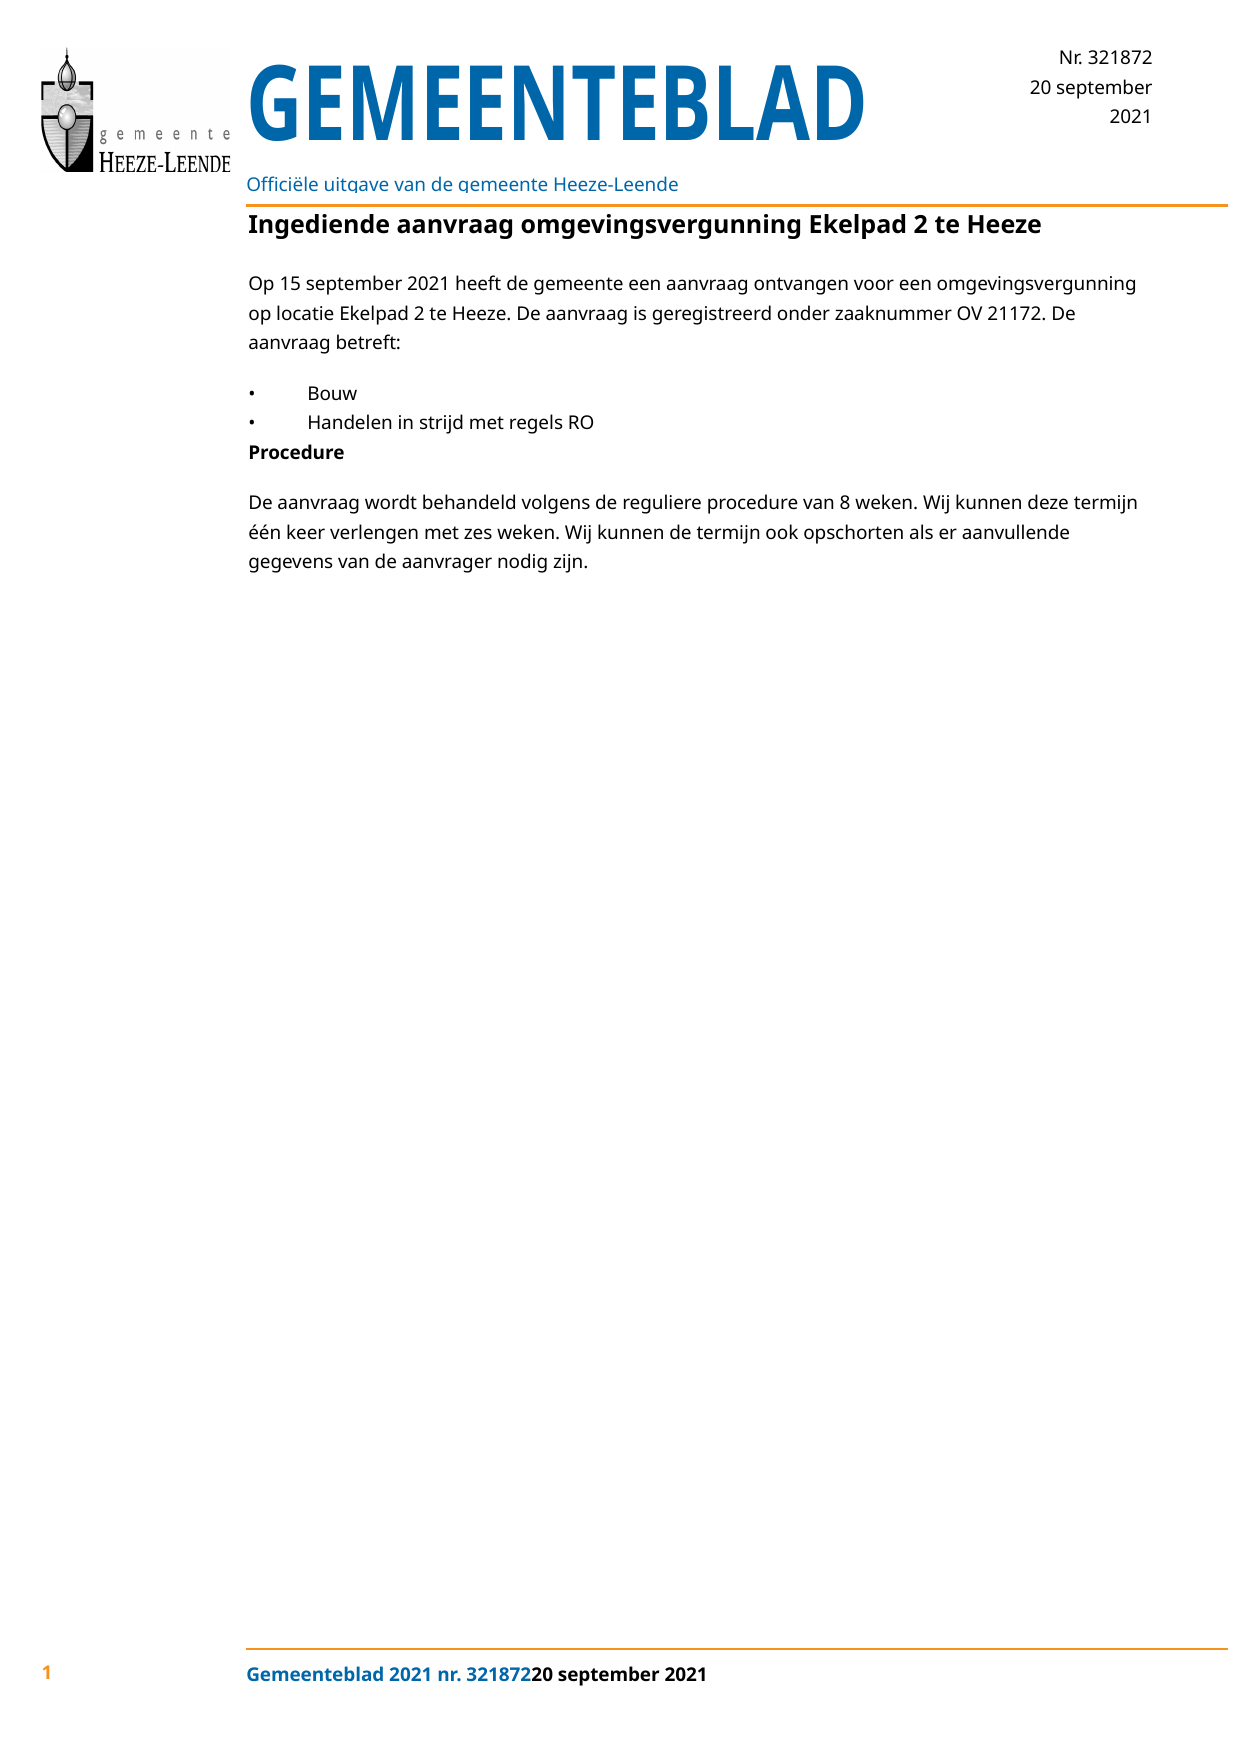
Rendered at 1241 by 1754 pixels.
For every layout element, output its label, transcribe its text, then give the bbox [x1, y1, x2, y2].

picture [41, 47, 231, 172]
text Op 15 september 2021 heeft de gemeente een aanvraag ontvangen voor een omgevingsvergunning op locatie Ekelpad 2 te Heeze. De aanvraag is geregistreerd onder zaaknummer OV 21172. De aanvraag betreft: [248, 270, 1152, 355]
text Ingediende aanvraag omgevingsvergunning Ekelpad 2 te Heeze [248, 207, 1152, 241]
list Handelen in strijd met regels RO [248, 409, 1152, 435]
text De aanvraag wordt behandeld volgens de reguliere procedure van 8 weken. Wij kunnen deze termijn één keer verlengen met zes weken. Wij kunnen de termijn ook opschorten als er aanvullende gegevens van de aanvrager nodig zijn. [248, 489, 1152, 574]
text Procedure [248, 439, 1152, 465]
list Bouw [248, 380, 1152, 406]
